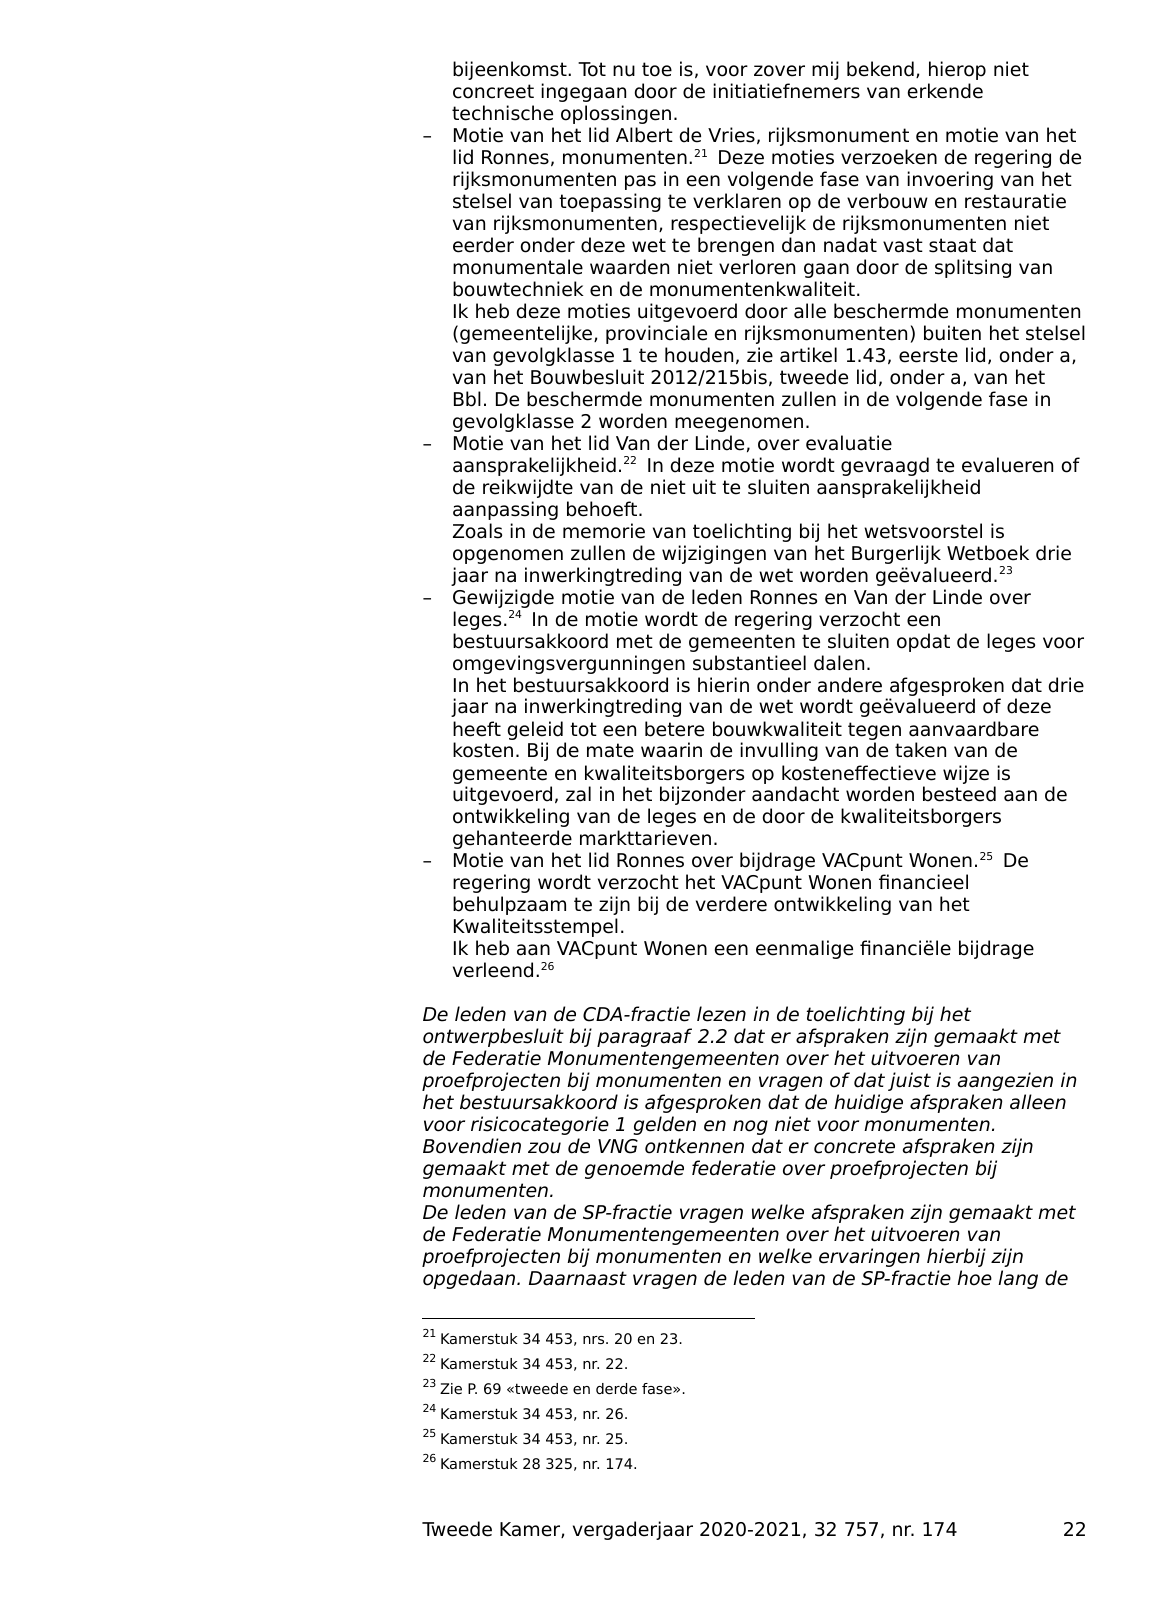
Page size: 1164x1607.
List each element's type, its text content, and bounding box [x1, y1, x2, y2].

text Kamerstuk 34 453, nr. 26. [422, 1402, 1087, 1424]
text Ik heb aan VACpunt Wonen een eenmalige financiële bijdrage verleend. [452, 938, 1087, 982]
text De leden van de SP-fractie vragen welke afspraken zijn gemaakt met de Federatie Monumentengemeenten over het uitvoeren van proefprojecten bij monumenten en welke ervaringen hierbij zijn opgedaan. Daarnaast vragen de leden van de SP-fractie hoe lang de [422, 1202, 1087, 1290]
text Zie P. 69 «tweede en derde fase». [422, 1377, 1087, 1399]
text In het bestuursakkoord is hierin onder andere afgesproken dat drie jaar na inwerkingtreding van de wet wordt geëvalueerd of deze heeft geleid tot een betere bouwkwaliteit tegen aanvaardbare kosten. Bij de mate waarin de invulling van de taken van de gemeente en kwaliteitsborgers op kosteneffectieve wijze is uitgevoerd, zal in het bijzonder aandacht worden besteed aan de ontwikkeling van de leges en de door de kwaliteitsborgers gehanteerde markttarieven. [452, 674, 1087, 850]
text bijeenkomst. Tot nu toe is, voor zover mij bekend, hierop niet concreet ingegaan door de initiatiefnemers van erkende technische oplossingen. [452, 59, 1087, 125]
text Ik heb deze moties uitgevoerd door alle beschermde monumenten (gemeentelijke, provinciale en rijksmonumenten) buiten het stelsel van gevolgklasse 1 te houden, zie artikel 1.43, eerste lid, onder a, van het Bouwbesluit 2012/215bis, tweede lid, onder a, van het Bbl. De beschermde monumenten zullen in de volgende fase in gevolgklasse 2 worden meegenomen. [452, 301, 1087, 433]
text – Gewijzigde motie van de leden Ronnes en Van der Linde over leges. In de motie wordt de regering verzocht een bestuursakkoord met de gemeenten te sluiten opdat de leges voor omgevingsvergunningen substantieel dalen. [422, 587, 1087, 674]
text – Motie van het lid Albert de Vries, rijksmonument en motie van het lid Ronnes, monumenten. Deze moties verzoeken de regering de rijksmonumenten pas in een volgende fase van invoering van het stelsel van toepassing te verklaren op de verbouw en restauratie van rijksmonumenten, respectievelijk de rijksmonumenten niet eerder onder deze wet te brengen dan nadat vast staat dat monumentale waarden niet verloren gaan door de splitsing van bouwtechniek en de monumentenkwaliteit. [422, 125, 1087, 301]
text Kamerstuk 28 325, nr. 174. [422, 1452, 1087, 1474]
text Kamerstuk 34 453, nr. 22. [422, 1352, 1087, 1374]
text Kamerstuk 34 453, nr. 25. [422, 1427, 1087, 1449]
text De leden van de CDA-fractie lezen in de toelichting bij het ontwerpbesluit bij paragraaf 2.2 dat er afspraken zijn gemaakt met de Federatie Monumentengemeenten over het uitvoeren van proefprojecten bij monumenten en vragen of dat juist is aangezien in het bestuursakkoord is afgesproken dat de huidige afspraken alleen voor risicocategorie 1 gelden en nog niet voor monumenten. Bovendien zou de VNG ontkennen dat er concrete afspraken zijn gemaakt met de genoemde federatie over proefprojecten bij monumenten. [422, 1004, 1087, 1202]
text Zoals in de memorie van toelichting bij het wetsvoorstel is opgenomen zullen de wijzigingen van het Burgerlijk Wetboek drie jaar na inwerkingtreding van de wet worden geëvalueerd. [452, 521, 1087, 587]
text Kamerstuk 34 453, nrs. 20 en 23. [422, 1327, 1087, 1349]
text – Motie van het lid Ronnes over bijdrage VACpunt Wonen. De regering wordt verzocht het VACpunt Wonen financieel behulpzaam te zijn bij de verdere ontwikkeling van het Kwaliteitsstempel. [422, 850, 1087, 938]
text – Motie van het lid Van der Linde, over evaluatie aansprakelijkheid. In deze motie wordt gevraagd te evalueren of de reikwijdte van de niet uit te sluiten aansprakelijkheid aanpassing behoeft. [422, 433, 1087, 521]
